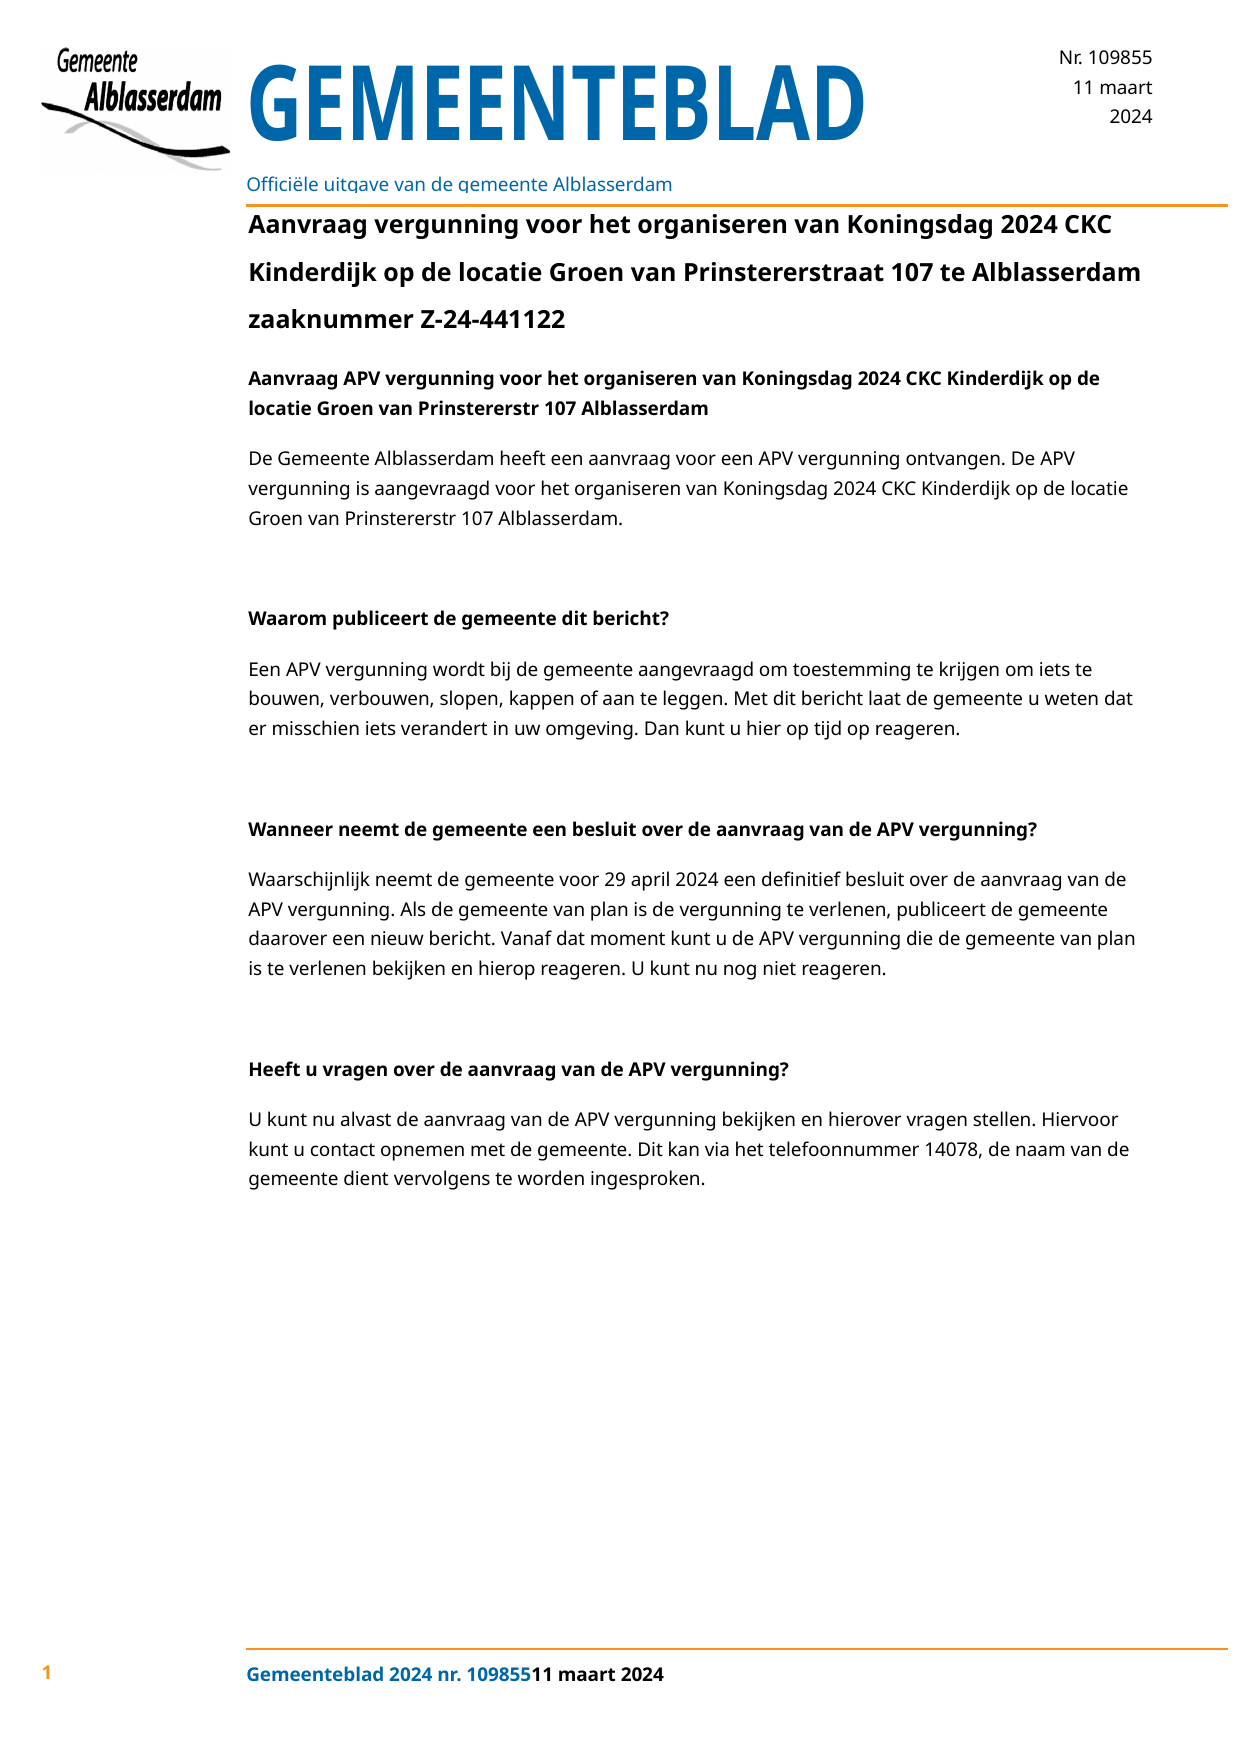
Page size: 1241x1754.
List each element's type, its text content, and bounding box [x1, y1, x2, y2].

text Waarschijnlijk neemt de gemeente voor 29 april 2024 een definitief besluit over de aanvraag van de APV vergunning. Als de gemeente van plan is de vergunning te verlenen, publiceert de gemeente daarover een nieuw bericht. Vanaf dat moment kunt u de APV vergunning die de gemeente van plan is te verlenen bekijken en hierop reageren. U kunt nu nog niet reageren. [248, 866, 1152, 981]
text Wanneer neemt de gemeente een besluit over de aanvraag van de APV vergunning? [248, 816, 1152, 842]
text De Gemeente Alblasserdam heeft een aanvraag voor een APV vergunning ontvangen. De APV vergunning is aangevraagd voor het organiseren van Koningsdag 2024 CKC Kinderdijk op de locatie Groen van Prinstererstr 107 Alblasserdam. [248, 446, 1152, 530]
text Waarom publiceert de gemeente dit bericht? [248, 606, 1152, 631]
text Een APV vergunning wordt bij de gemeente aangevraagd om toestemming te krijgen om iets te bouwen, verbouwen, slopen, kappen of aan te leggen. Met dit bericht laat de gemeente u weten dat er misschien iets verandert in uw omgeving. Dan kunt u hier op tijd op reageren. [248, 656, 1152, 741]
text U kunt nu alvast de aanvraag van de APV vergunning bekijken en hierover vragen stellen. Hiervoor kunt u contact opnemen met de gemeente. Dit kan via het telefoonnummer 14078, de naam van de gemeente dient vervolgens te worden ingesproken. [248, 1106, 1152, 1191]
picture [41, 47, 231, 172]
text Heeft u vragen over de aanvraag van de APV vergunning? [248, 1056, 1152, 1082]
text Aanvraag vergunning voor het organiseren van Koningsdag 2024 CKC Kinderdijk op de locatie Groen van Prinstererstraat 107 te Alblasserdam zaaknummer Z-24-441122 [248, 207, 1152, 336]
text Aanvraag APV vergunning voor het organiseren van Koningsdag 2024 CKC Kinderdijk op de locatie Groen van Prinstererstr 107 Alblasserdam [248, 366, 1152, 421]
